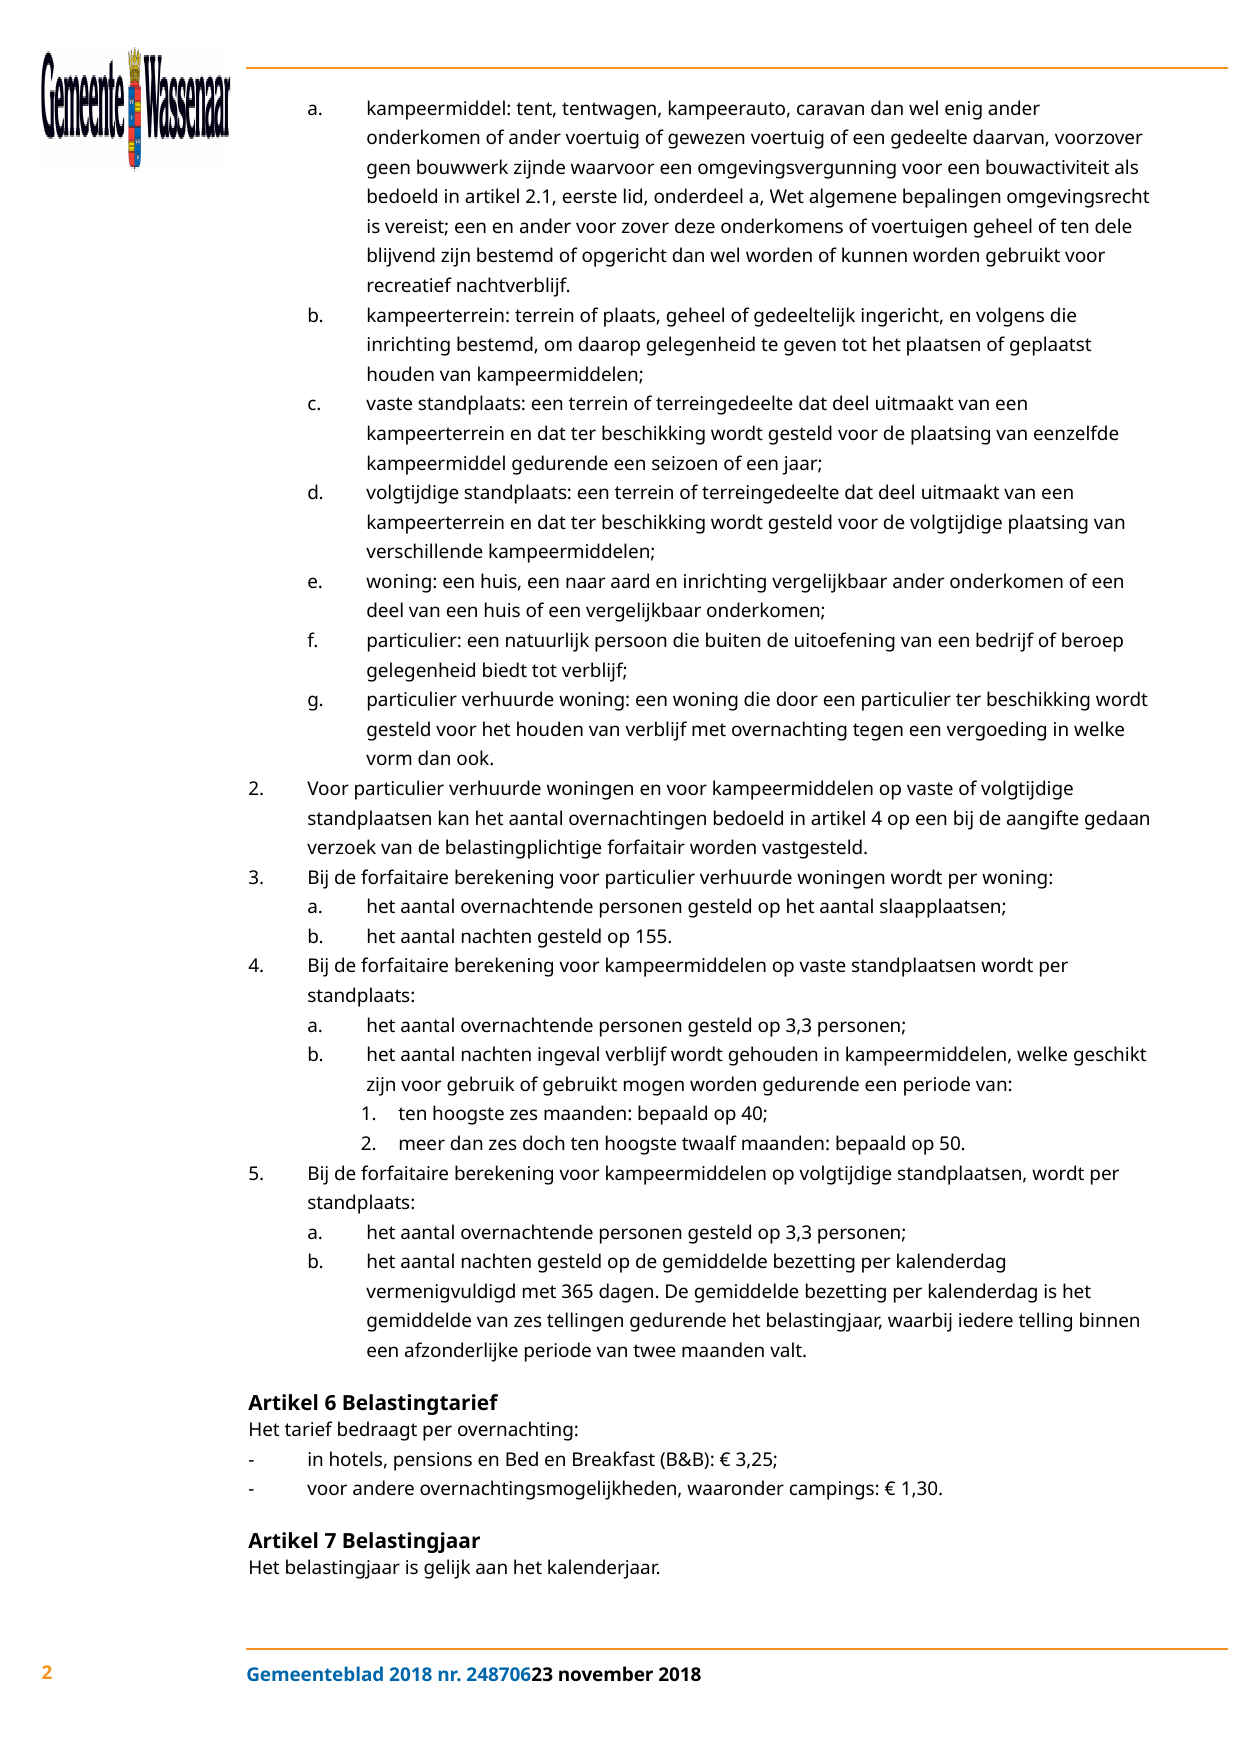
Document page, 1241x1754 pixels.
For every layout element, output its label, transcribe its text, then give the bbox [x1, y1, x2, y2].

list particulier: een natuurlijk persoon die buiten de uitoefening van een bedrijf of beroep gelegenheid biedt tot verblijf; [307, 627, 1152, 683]
list Bij de forfaitaire berekening voor kampeermiddelen op volgtijdige standplaatsen, wordt per standplaats: [248, 1160, 1152, 1215]
list het aantal overnachtende personen gesteld op 3,3 personen; [307, 1219, 1152, 1245]
list particulier verhuurde woning: een woning die door een particulier ter beschikking wordt gesteld voor het houden van verblijf met overnachting tegen een vergoeding in welke vorm dan ook. [307, 686, 1152, 771]
list Bij de forfaitaire berekening voor kampeermiddelen op vaste standplaatsen wordt per standplaats: [248, 953, 1152, 1008]
list voor andere overnachtingsmogelijkheden, waaronder campings: € 1,30. [248, 1475, 1152, 1501]
list het aantal nachten ingeval verblijf wordt gehouden in kampeermiddelen, welke geschikt zijn voor gebruik of gebruikt mogen worden gedurende een periode van: [307, 1041, 1152, 1097]
list Bij de forfaitaire berekening voor particulier verhuurde woningen wordt per woning: [248, 864, 1152, 890]
list volgtijdige standplaats: een terrein of terreingedeelte dat deel uitmaakt van een kampeerterrein en dat ter beschikking wordt gesteld voor de volgtijdige plaatsing van verschillende kampeermiddelen; [307, 479, 1152, 564]
text Artikel 7 Belastingjaar [248, 1526, 1152, 1554]
list het aantal nachten gesteld op de gemiddelde bezetting per kalenderdag vermenigvuldigd met 365 dagen. De gemiddelde bezetting per kalenderdag is het gemiddelde van zes tellingen gedurende het belastingjaar, waarbij iedere telling binnen een afzonderlijke periode van twee maanden valt. [307, 1248, 1152, 1363]
list woning: een huis, een naar aard en inrichting vergelijkbaar ander onderkomen of een deel van een huis of een vergelijkbaar onderkomen; [307, 568, 1152, 623]
list Voor particulier verhuurde woningen en voor kampeermiddelen op vaste of volgtijdige standplaatsen kan het aantal overnachtingen bedoeld in artikel 4 op een bij de aangifte gedaan verzoek van de belastingplichtige forfaitair worden vastgesteld. [248, 775, 1152, 860]
list in hotels, pensions en Bed en Breakfast (B&B): € 3,25; [248, 1446, 1152, 1471]
list meer dan zes doch ten hoogste twaalf maanden: bepaald op 50. [361, 1130, 1152, 1156]
text Het tarief bedraagt per overnachting: [248, 1416, 1152, 1442]
list kampeerterrein: terrein of plaats, geheel of gedeeltelijk ingericht, en volgens die inrichting bestemd, om daarop gelegenheid te geven tot het plaatsen of geplaatst houden van kampeermiddelen; [307, 302, 1152, 387]
list vaste standplaats: een terrein of terreingedeelte dat deel uitmaakt van een kampeerterrein en dat ter beschikking wordt gesteld voor de plaatsing van eenzelfde kampeermiddel gedurende een seizoen of een jaar; [307, 391, 1152, 476]
picture [41, 47, 231, 172]
text Het belastingjaar is gelijk aan het kalenderjaar. [248, 1554, 1152, 1580]
list het aantal overnachtende personen gesteld op het aantal slaapplaatsen; [307, 893, 1152, 919]
text Artikel 6 Belastingtarief [248, 1388, 1152, 1416]
list het aantal nachten gesteld op 155. [307, 923, 1152, 949]
list ten hoogste zes maanden: bepaald op 40; [361, 1101, 1152, 1126]
list kampeermiddel: tent, tentwagen, kampeerauto, caravan dan wel enig ander onderkomen of ander voertuig of gewezen voertuig of een gedeelte daarvan, voorzover geen bouwwerk zijnde waarvoor een omgevingsvergunning voor een bouwactiviteit als bedoeld in artikel 2.1, eerste lid, onderdeel a, Wet algemene bepalingen omgevingsrecht is vereist; een en ander voor zover deze onderkomens of voertuigen geheel of ten dele blijvend zijn bestemd of opgericht dan wel worden of kunnen worden gebruikt voor recreatief nachtverblijf. [307, 95, 1152, 298]
list het aantal overnachtende personen gesteld op 3,3 personen; [307, 1012, 1152, 1038]
